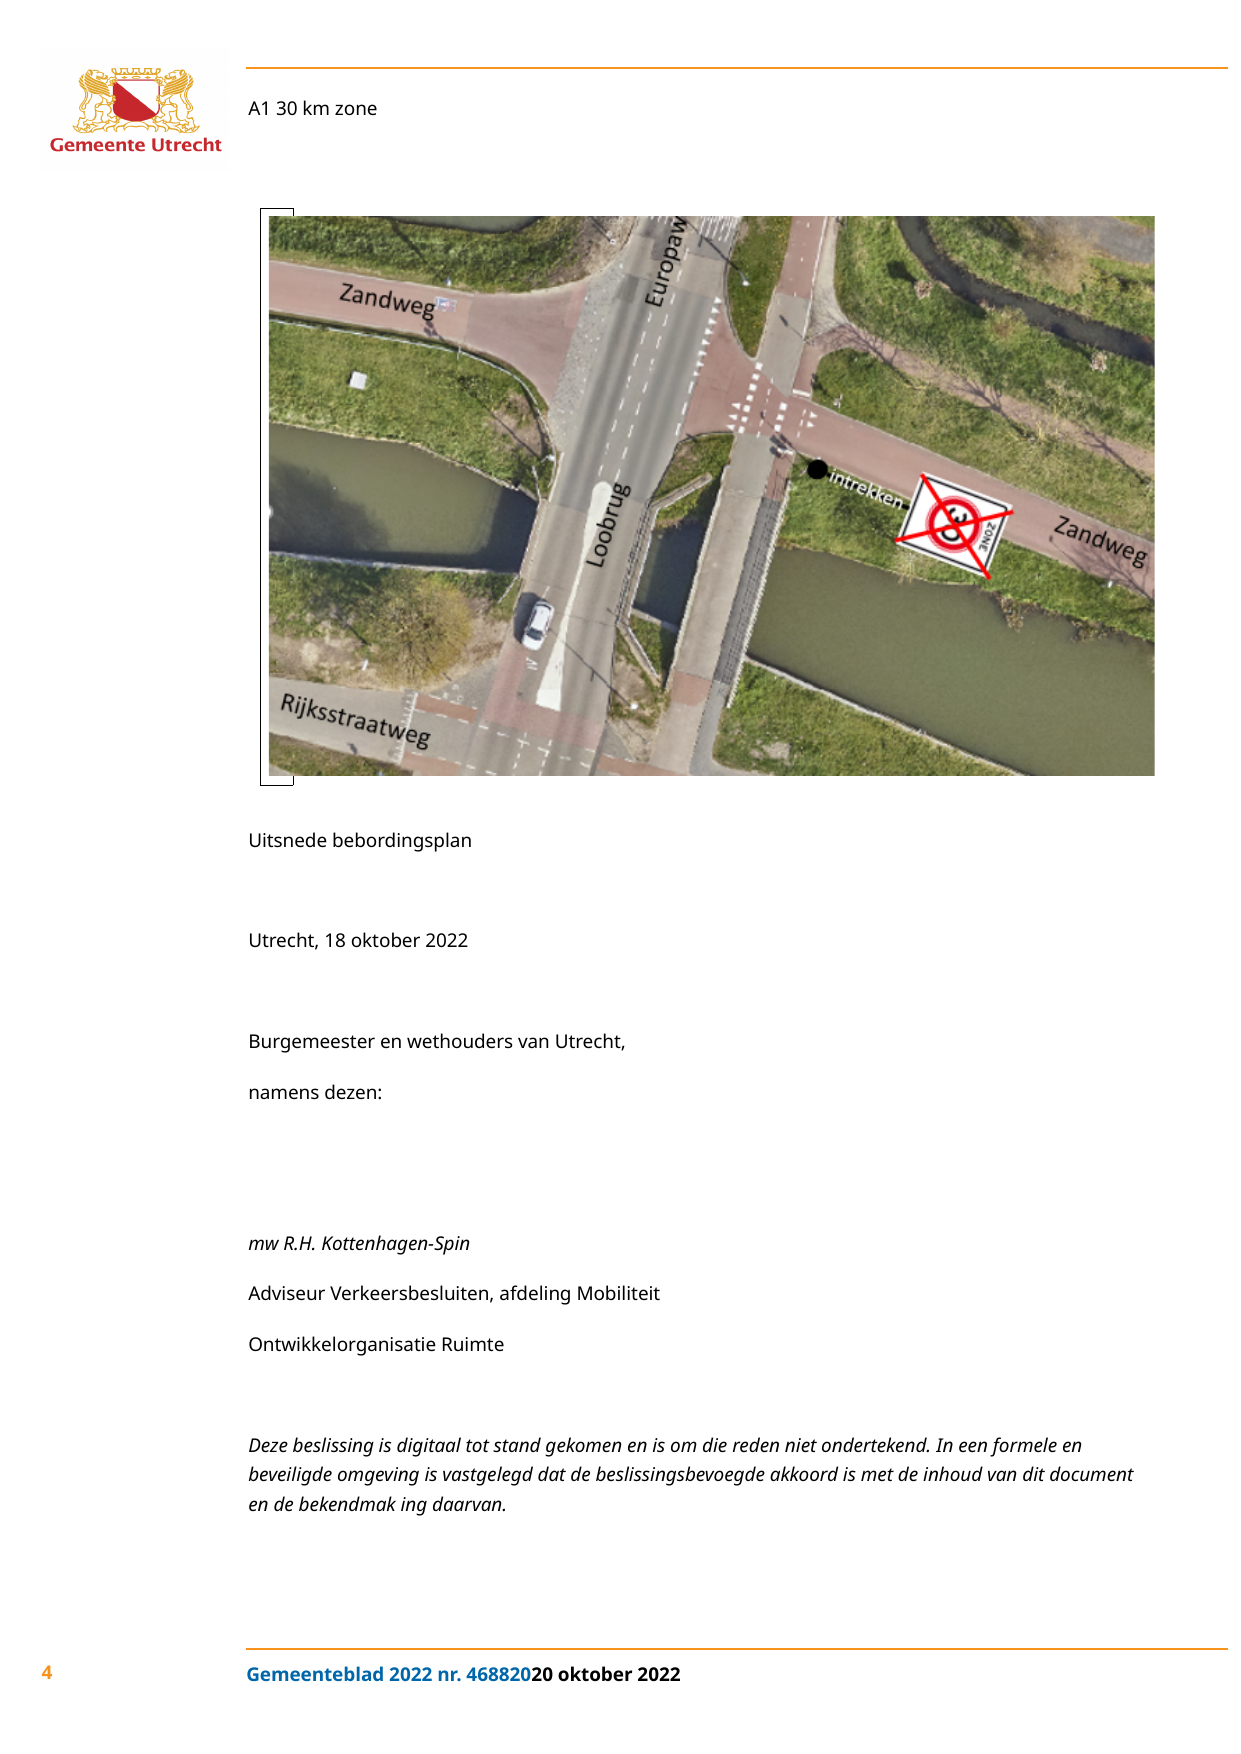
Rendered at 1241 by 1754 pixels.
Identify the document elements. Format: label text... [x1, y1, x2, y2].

text Burgemeester en wethouders van Utrecht, [248, 1028, 1152, 1054]
picture [41, 47, 231, 172]
text Utrecht, 18 oktober 2022 [248, 928, 1152, 953]
text mw R.H. Kottenhagen-Spin [248, 1230, 1152, 1256]
picture [268, 216, 1155, 776]
text A1 30 km zone [248, 95, 1152, 121]
text namens dezen: [248, 1079, 1152, 1105]
text Adviseur Verkeersbesluiten, afdeling Mobiliteit [248, 1281, 1152, 1306]
text Uitsnede bebordingsplan [248, 827, 1152, 853]
text Deze beslissing is digitaal tot stand gekomen en is om die reden niet ondertekend. In een formele en beveiligde omgeving is vastgelegd dat de beslissingsbevoegde akkoord is met de inhoud van dit document en de bekendmak ing daarvan. [248, 1432, 1152, 1517]
text Ontwikkelorganisatie Ruimte [248, 1331, 1152, 1357]
